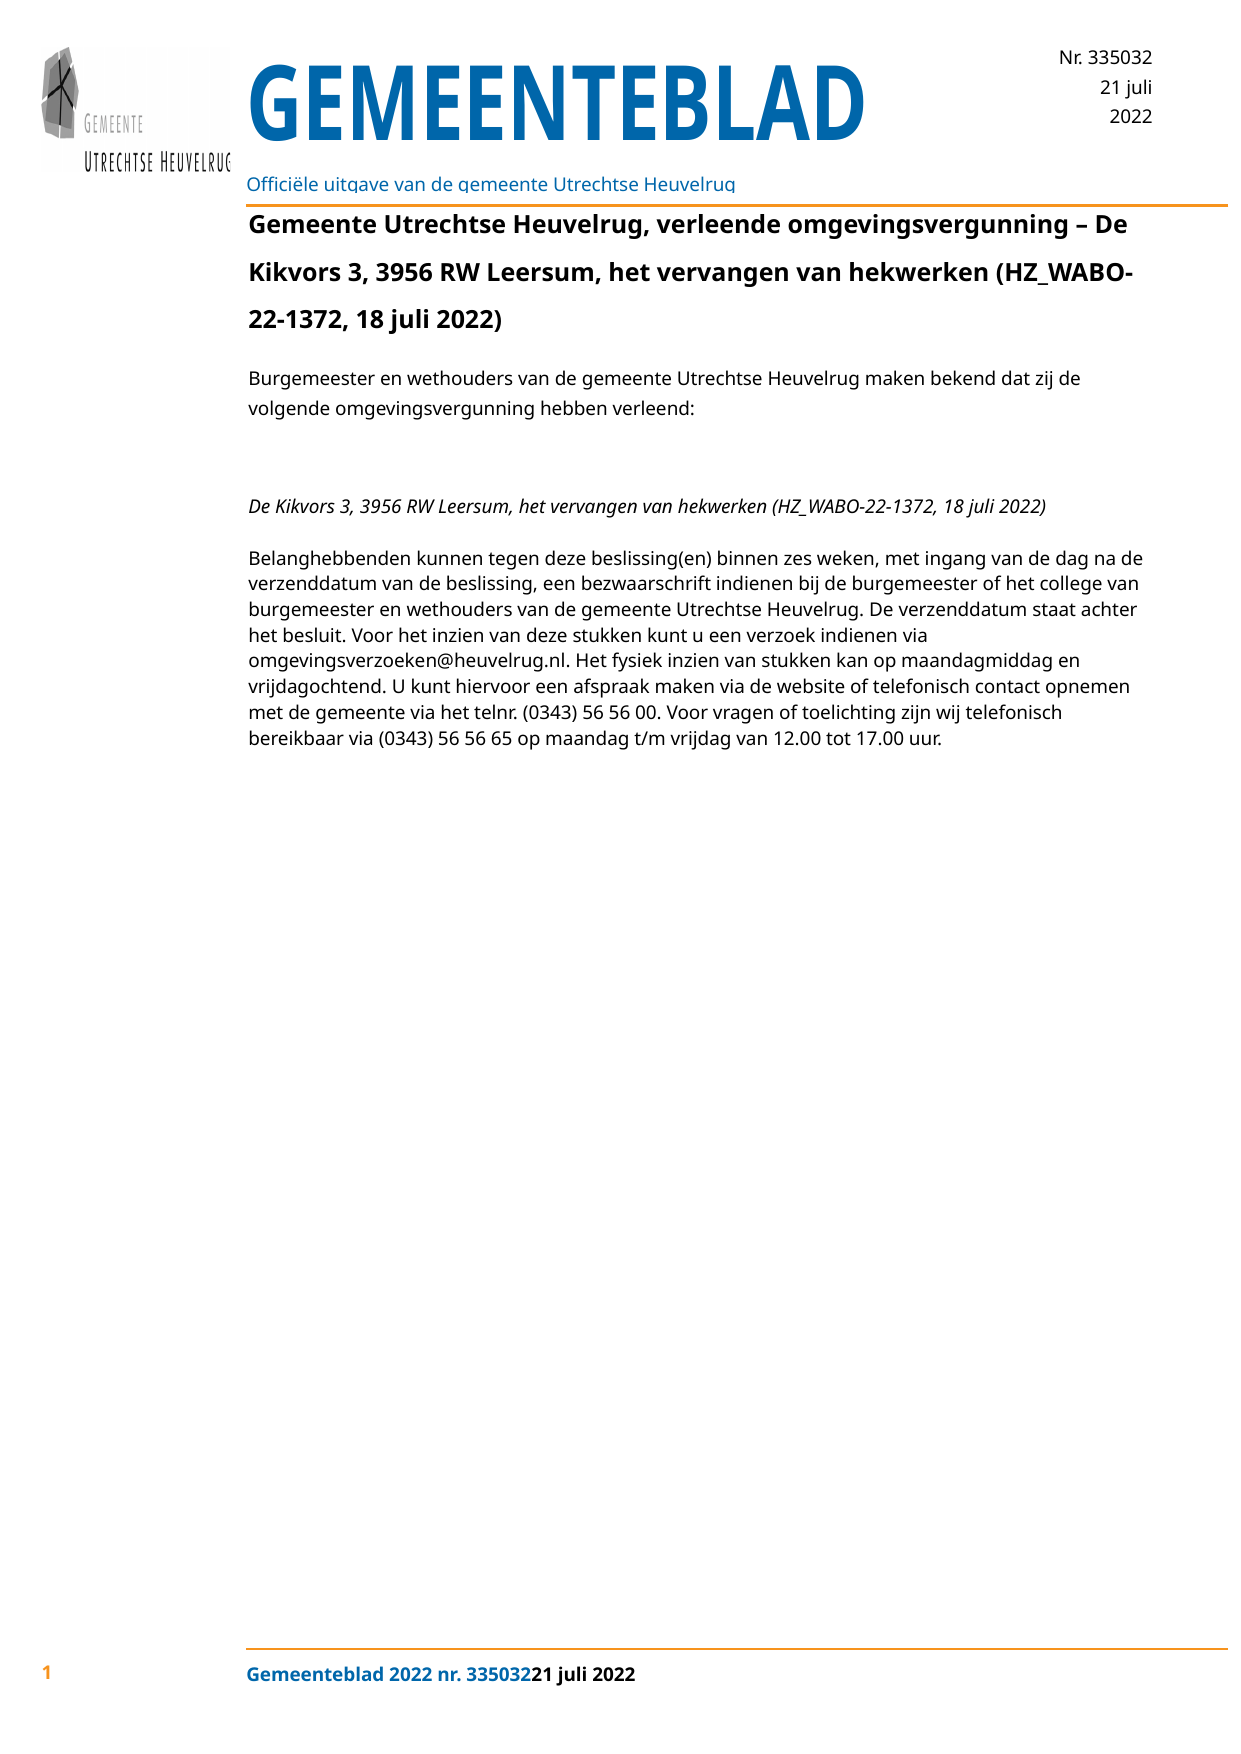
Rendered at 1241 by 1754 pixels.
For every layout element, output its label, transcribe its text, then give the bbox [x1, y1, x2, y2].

text Burgemeester en wethouders van de gemeente Utrechtse Heuvelrug maken bekend dat zij de volgende omgevingsvergunning hebben verleend: [248, 366, 1152, 421]
picture [41, 47, 231, 172]
text De Kikvors 3, 3956 RW Leersum, het vervangen van hekwerken (HZ_WABO-22-1372, 18 juli 2022) [248, 493, 1152, 519]
text Belanghebbenden kunnen tegen deze beslissing(en) binnen zes weken, met ingang van de dag na de verzenddatum van de beslissing, een bezwaarschrift indienen bij de burgemeester of het college van burgemeester en wethouders van de gemeente Utrechtse Heuvelrug. De verzenddatum staat achter het besluit. Voor het inzien van deze stukken kunt u een verzoek indienen via omgevingsverzoeken@heuvelrug.nl. Het fysiek inzien van stukken kan op maandagmiddag en vrijdagochtend. U kunt hiervoor een afspraak maken via de website of telefonisch contact opnemen met de gemeente via het telnr. (0343) 56 56 00. Voor vragen of toelichting zijn wij telefonisch bereikbaar via (0343) 56 56 65 op maandag t/m vrijdag van 12.00 tot 17.00 uur. [248, 545, 1152, 751]
text Gemeente Utrechtse Heuvelrug, verleende omgevingsvergunning – De Kikvors 3, 3956 RW Leersum, het vervangen van hekwerken (HZ_WABO-22-1372, 18 juli 2022) [248, 207, 1152, 336]
